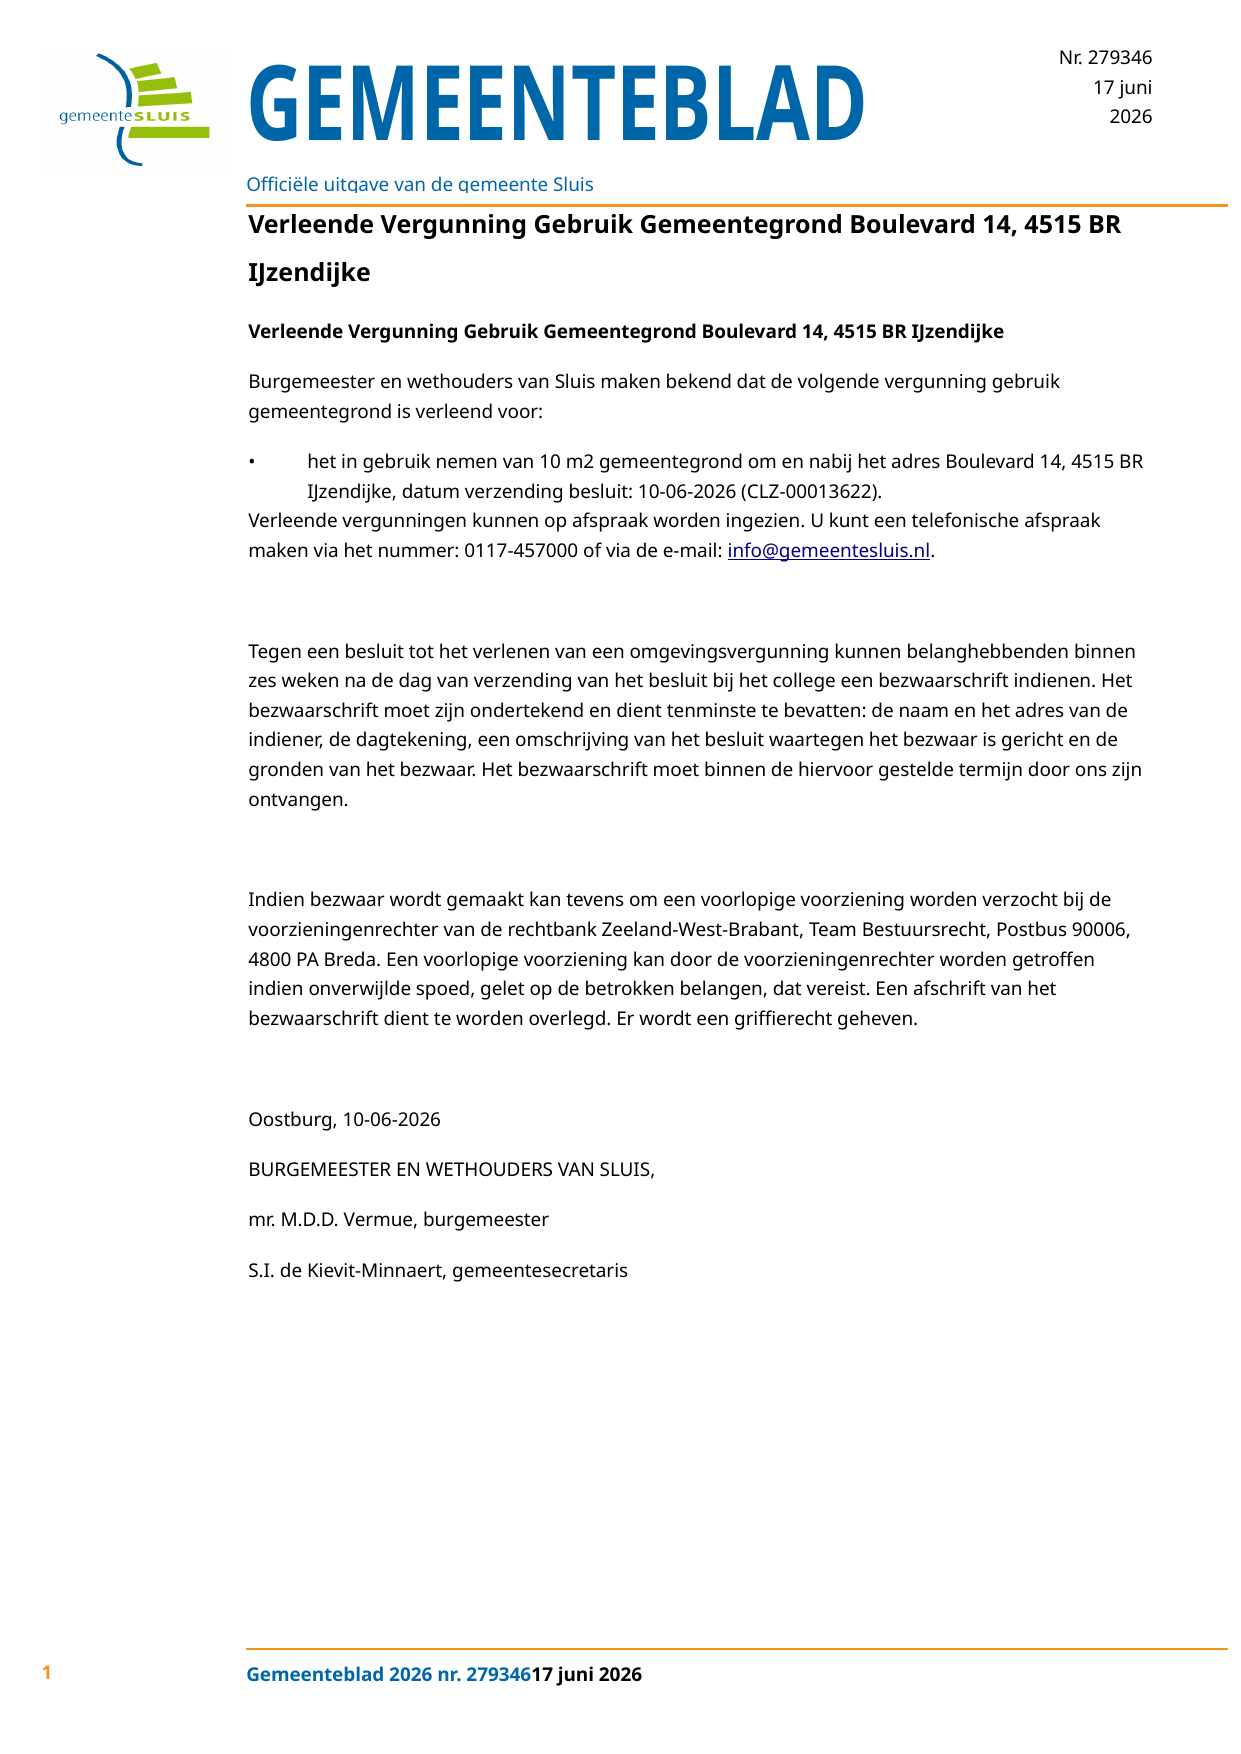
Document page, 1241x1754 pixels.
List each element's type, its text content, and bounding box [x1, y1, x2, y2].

text mr. M.D.D. Vermue, burgemeester [248, 1207, 1152, 1232]
text Burgemeester en wethouders van Sluis maken bekend dat de volgende vergunning gebruik gemeentegrond is verleend voor: [248, 368, 1152, 424]
text Verleende Vergunning Gebruik Gemeentegrond Boulevard 14, 4515 BR IJzendijke [248, 318, 1152, 344]
text Oostburg, 10-06-2026 [248, 1106, 1152, 1132]
text S.I. de Kievit-Minnaert, gemeentesecretaris [248, 1257, 1152, 1283]
text Indien bezwaar wordt gemaakt kan tevens om een voorlopige voorziening worden verzocht bij de voorzieningenrechter van de rechtbank Zeeland-West-Brabant, Team Bestuursrecht, Postbus 90006, 4800 PA Breda. Een voorlopige voorziening kan door de voorzieningenrechter worden getroffen indien onverwijlde spoed, gelet op de betrokken belangen, dat vereist. Een afschrift van het bezwaarschrift dient te worden overlegd. Er wordt een griffierecht geheven. [248, 887, 1152, 1031]
text BURGEMEESTER EN WETHOUDERS VAN SLUIS, [248, 1156, 1152, 1182]
picture [41, 47, 231, 172]
text Verleende Vergunning Gebruik Gemeentegrond Boulevard 14, 4515 BR IJzendijke [248, 207, 1152, 288]
text Tegen een besluit tot het verlenen van een omgevingsvergunning kunnen belanghebbenden binnen zes weken na de dag van verzending van het besluit bij het college een bezwaarschrift indienen. Het bezwaarschrift moet zijn ondertekend en dient tenminste te bevatten: de naam en het adres van de indiener, de dagtekening, een omschrijving van het besluit waartegen het bezwaar is gericht en de gronden van het bezwaar. Het bezwaarschrift moet binnen de hiervoor gestelde termijn door ons zijn ontvangen. [248, 638, 1152, 812]
text Verleende vergunningen kunnen op afspraak worden ingezien. U kunt een telefonische afspraak maken via het nummer: 0117-457000 of via de e-mail: info@gemeentesluis.nl. [248, 507, 1152, 563]
list het in gebruik nemen van 10 m2 gemeentegrond om en nabij het adres Boulevard 14, 4515 BR IJzendijke, datum verzending besluit: 10-06-2026 (CLZ-00013622). [248, 448, 1152, 504]
